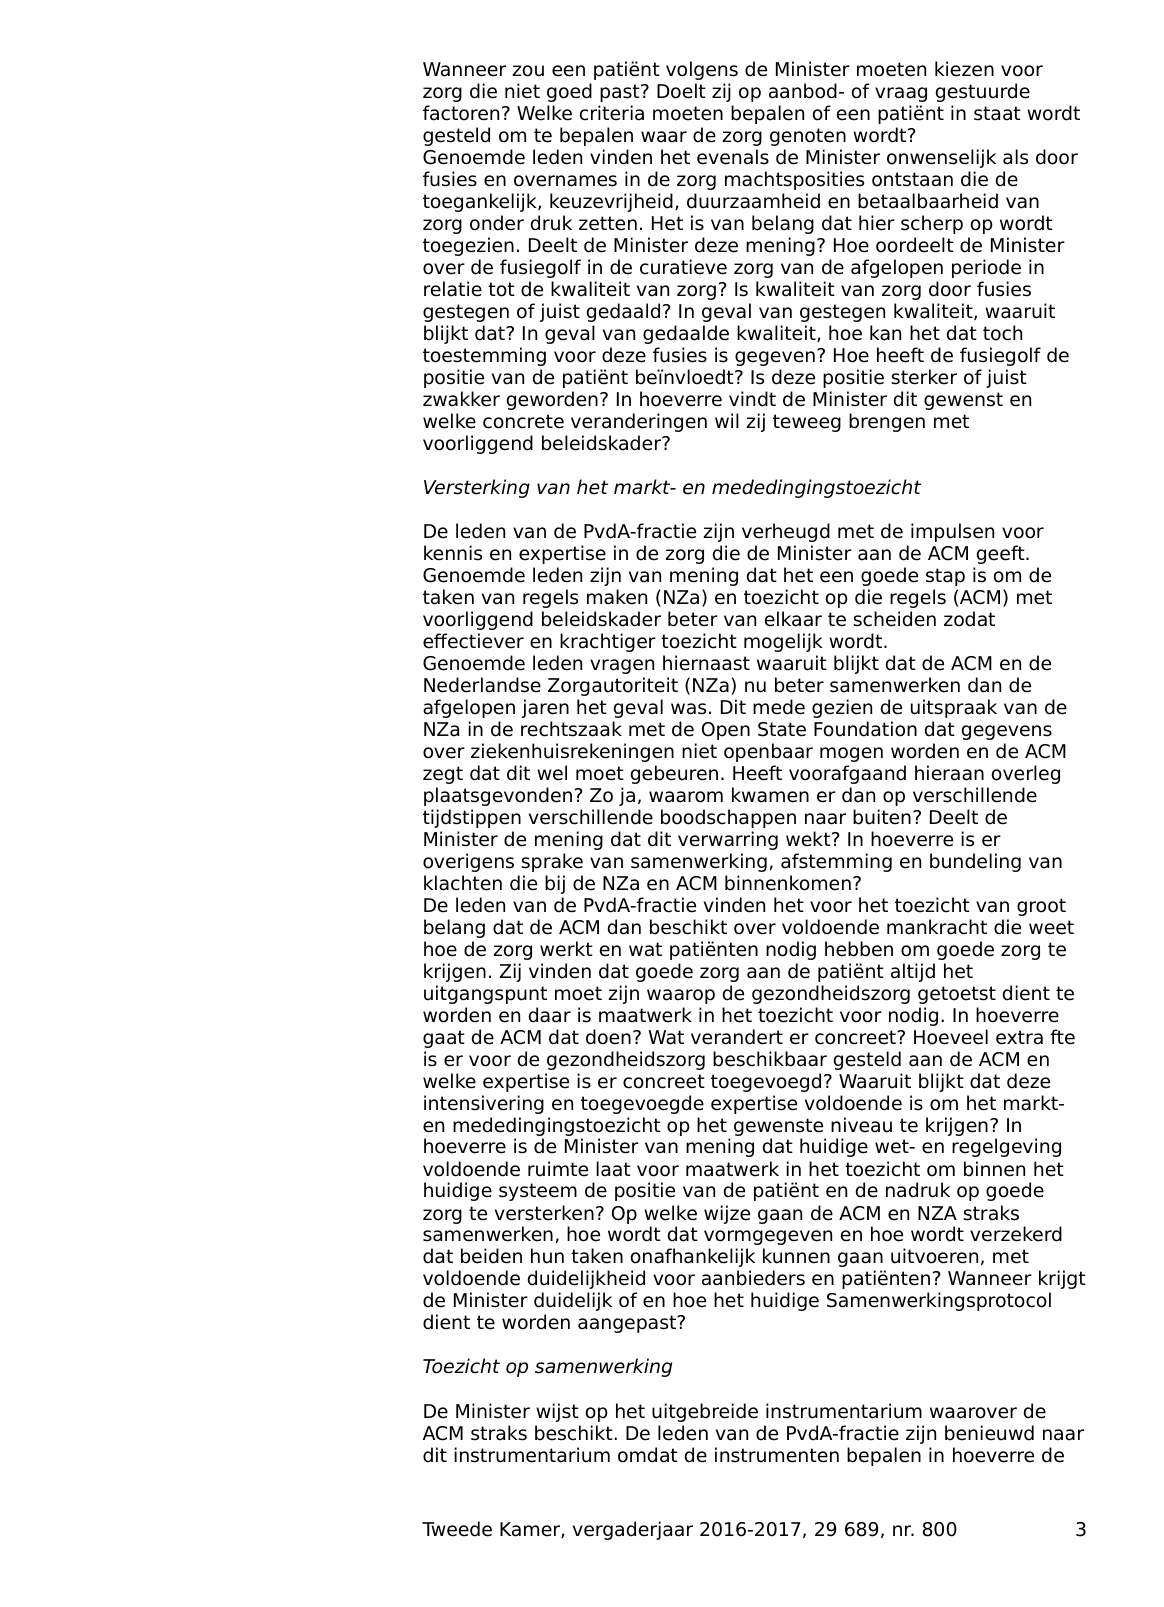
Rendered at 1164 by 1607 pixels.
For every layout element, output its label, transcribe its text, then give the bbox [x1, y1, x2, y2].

text Genoemde leden vinden het evenals de Minister onwenselijk als door fusies en overnames in de zorg machtsposities ontstaan die de toegankelijk, keuzevrijheid, duurzaamheid en betaalbaarheid van zorg onder druk zetten. Het is van belang dat hier scherp op wordt toegezien. Deelt de Minister deze mening? Hoe oordeelt de Minister over de fusiegolf in de curatieve zorg van de afgelopen periode in relatie tot de kwaliteit van zorg? Is kwaliteit van zorg door fusies gestegen of juist gedaald? In geval van gestegen kwaliteit, waaruit blijkt dat? In geval van gedaalde kwaliteit, hoe kan het dat toch toestemming voor deze fusies is gegeven? Hoe heeft de fusiegolf de positie van de patiënt beïnvloedt? Is deze positie sterker of juist zwakker geworden? In hoeverre vindt de Minister dit gewenst en welke concrete veranderingen wil zij teweeg brengen met voorliggend beleidskader? [422, 147, 1087, 455]
subtitle Toezicht op samenwerking [422, 1356, 1087, 1378]
text De leden van de PvdA-fractie vinden het voor het toezicht van groot belang dat de ACM dan beschikt over voldoende mankracht die weet hoe de zorg werkt en wat patiënten nodig hebben om goede zorg te krijgen. Zij vinden dat goede zorg aan de patiënt altijd het uitgangspunt moet zijn waarop de gezondheidszorg getoetst dient te worden en daar is maatwerk in het toezicht voor nodig. In hoeverre gaat de ACM dat doen? Wat verandert er concreet? Hoeveel extra fte is er voor de gezondheidszorg beschikbaar gesteld aan de ACM en welke expertise is er concreet toegevoegd? Waaruit blijkt dat deze intensivering en toegevoegde expertise voldoende is om het markt- en mededingingstoezicht op het gewenste niveau te krijgen? In hoeverre is de Minister van mening dat huidige wet- en regelgeving voldoende ruimte laat voor maatwerk in het toezicht om binnen het huidige systeem de positie van de patiënt en de nadruk op goede zorg te versterken? Op welke wijze gaan de ACM en NZA straks samenwerken, hoe wordt dat vormgegeven en hoe wordt verzekerd dat beiden hun taken onafhankelijk kunnen gaan uitvoeren, met voldoende duidelijkheid voor aanbieders en patiënten? Wanneer krijgt de Minister duidelijk of en hoe het huidige Samenwerkingsprotocol dient te worden aangepast? [422, 895, 1087, 1334]
subtitle Versterking van het markt- en mededingingstoezicht [422, 477, 1087, 499]
text De Minister wijst op het uitgebreide instrumentarium waarover de ACM straks beschikt. De leden van de PvdA-fractie zijn benieuwd naar dit instrumentarium omdat de instrumenten bepalen in hoeverre de [422, 1401, 1087, 1467]
text Genoemde leden vragen hiernaast waaruit blijkt dat de ACM en de Nederlandse Zorgautoriteit (NZa) nu beter samenwerken dan de afgelopen jaren het geval was. Dit mede gezien de uitspraak van de NZa in de rechtszaak met de Open State Foundation dat gegevens over ziekenhuisrekeningen niet openbaar mogen worden en de ACM zegt dat dit wel moet gebeuren. Heeft voorafgaand hieraan overleg plaatsgevonden? Zo ja, waarom kwamen er dan op verschillende tijdstippen verschillende boodschappen naar buiten? Deelt de Minister de mening dat dit verwarring wekt? In hoeverre is er overigens sprake van samenwerking, afstemming en bundeling van klachten die bij de NZa en ACM binnenkomen? [422, 653, 1087, 895]
text Wanneer zou een patiënt volgens de Minister moeten kiezen voor zorg die niet goed past? Doelt zij op aanbod- of vraag gestuurde factoren? Welke criteria moeten bepalen of een patiënt in staat wordt gesteld om te bepalen waar de zorg genoten wordt? [422, 59, 1087, 147]
text De leden van de PvdA-fractie zijn verheugd met de impulsen voor kennis en expertise in de zorg die de Minister aan de ACM geeft. Genoemde leden zijn van mening dat het een goede stap is om de taken van regels maken (NZa) en toezicht op die regels (ACM) met voorliggend beleidskader beter van elkaar te scheiden zodat effectiever en krachtiger toezicht mogelijk wordt. [422, 521, 1087, 653]
